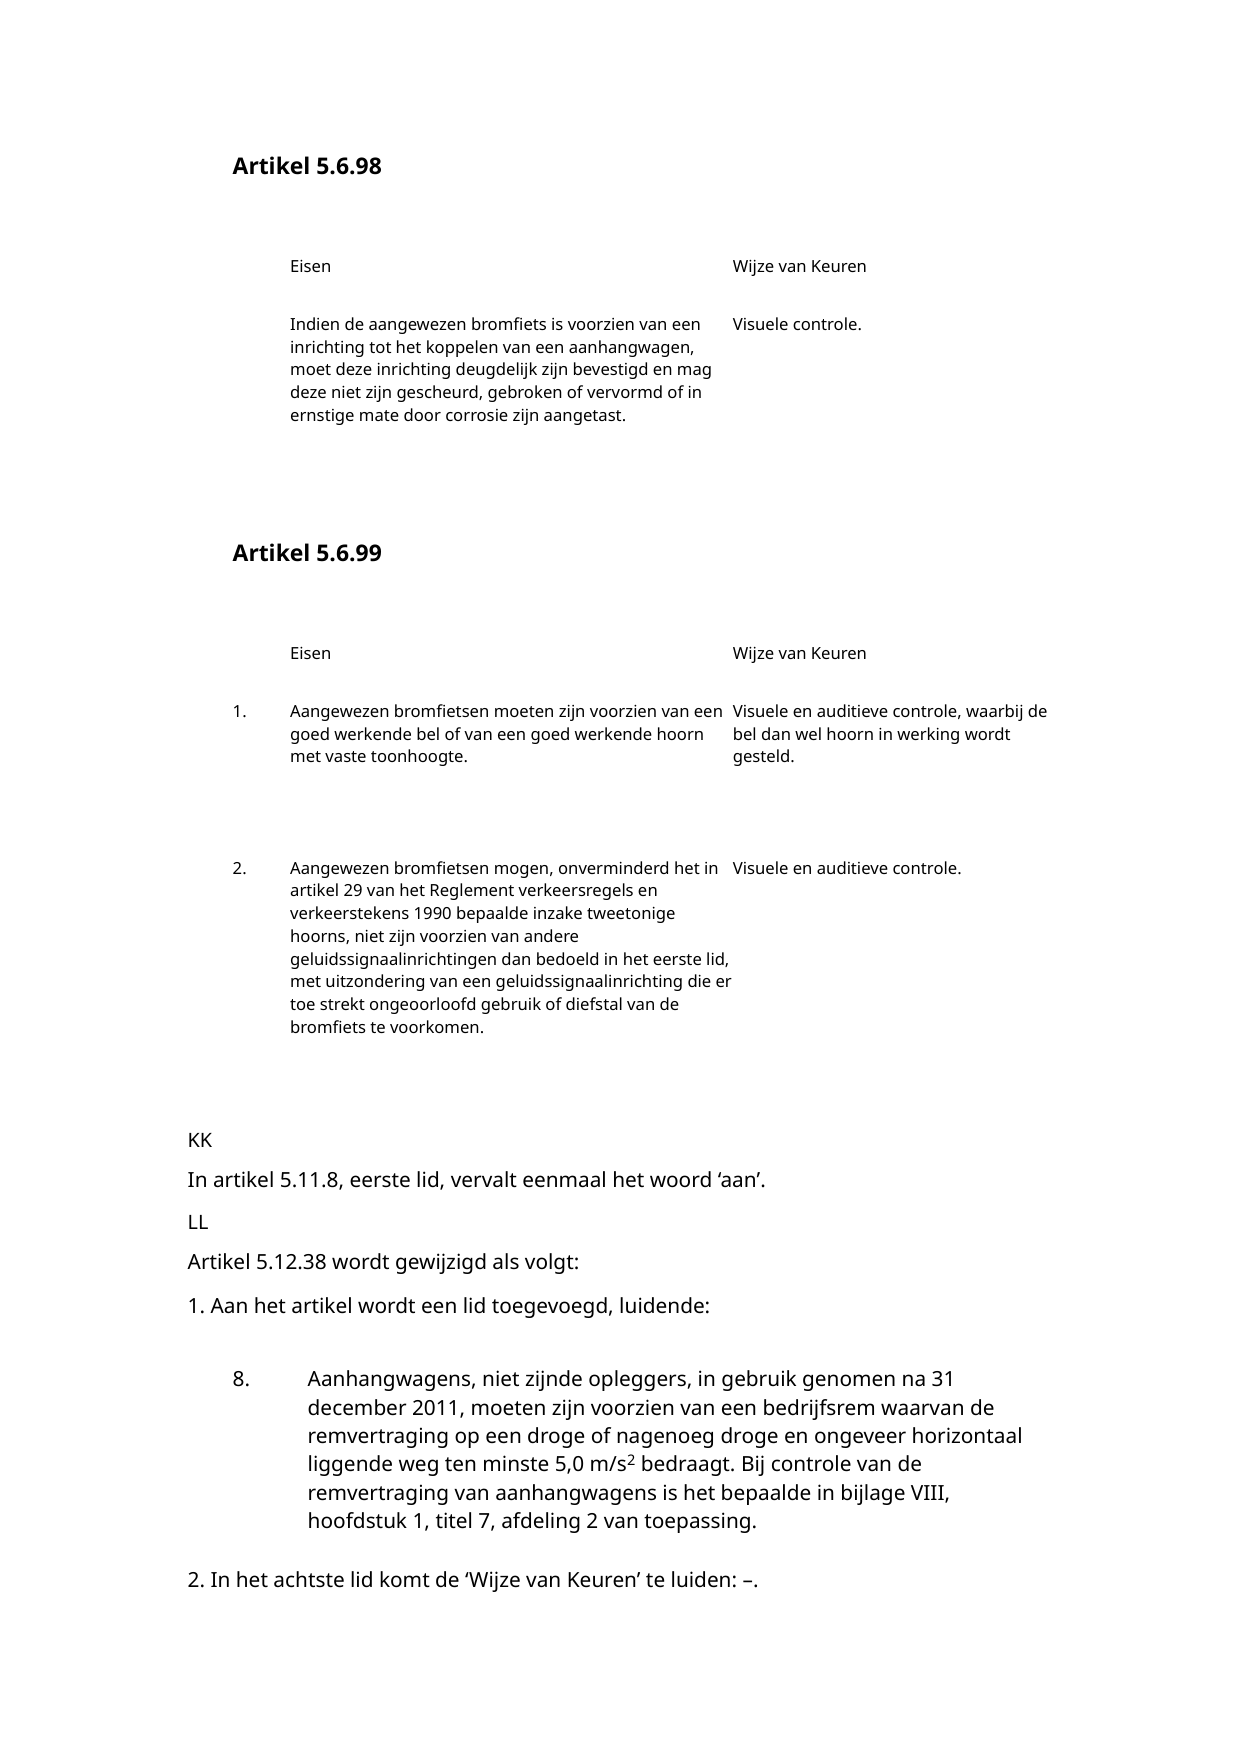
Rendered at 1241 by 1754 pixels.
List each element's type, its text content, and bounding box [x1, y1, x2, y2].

text 2. In het achtste lid komt de ‘Wijze van Keuren’ te luiden: –. [187, 1565, 1053, 1593]
table_header Wijze van Keuren [733, 641, 1053, 700]
table_cell Aangewezen bromfietsen mogen, onverminderd het in artikel 29 van het Reglement verkeersregels en verkeerstekens 1990 bepaalde inzake tweetonige hoorns, niet zijn voorzien van andere geluidssignaalinrichtingen dan bedoeld in het eerste lid, met uitzondering van een geluidssignaalinrichting die er toe strekt ongeoorloofd gebruik of diefstal van de bromfiets te voorkomen. [290, 856, 733, 1068]
table_cell Visuele controle. [733, 313, 1053, 456]
text LL [187, 1208, 1053, 1236]
text Artikel 5.12.38 wordt gewijzigd als volgt: [187, 1247, 1053, 1276]
table_cell 2. [233, 856, 290, 1068]
table_cell [733, 798, 1053, 856]
table_header Eisen [290, 641, 733, 700]
table_cell 1. [233, 700, 290, 798]
text In artikel 5.11.8, eerste lid, vervalt eenmaal het woord ‘aan’. [187, 1165, 1053, 1193]
table_cell Visuele en auditieve controle, waarbij de bel dan wel hoorn in werking wordt gesteld. [733, 700, 1053, 798]
table_cell Indien de aangewezen bromfiets is voorzien van een inrichting tot het koppelen van een aanhangwagen, moet deze inrichting deugdelijk zijn bevestigd en mag deze niet zijn gescheurd, gebroken of vervormd of in ernstige mate door corrosie zijn aangetast. [290, 313, 733, 456]
table_header [233, 641, 290, 700]
list Aanhangwagens, niet zijnde opleggers, in gebruik genomen na 31 december 2011, moeten zijn voorzien van een bedrijfsrem waarvan de remvertraging op een droge of nagenoeg droge en ongeveer horizontaal liggende weg ten minste 5,0 m/s2 bedraagt. Bij controle van de remvertraging van aanhangwagens is het bepaalde in bijlage VIII, hoofdstuk 1, titel 7, afdeling 2 van toepassing. [232, 1364, 1053, 1535]
table_cell [233, 313, 290, 456]
subtitle Artikel 5.6.98 [232, 150, 1053, 181]
subtitle Artikel 5.6.99 [232, 537, 1053, 568]
text KK [187, 1126, 1053, 1153]
table_cell Aangewezen bromfietsen moeten zijn voorzien van een goed werkende bel of van een goed werkende hoorn met vaste toonhoogte. [290, 700, 733, 798]
table_cell [290, 798, 733, 856]
table_header Eisen [290, 254, 733, 313]
table_header [233, 254, 290, 313]
text 1. Aan het artikel wordt een lid toegevoegd, luidende: [187, 1291, 1053, 1319]
table_header Wijze van Keuren [733, 254, 1053, 313]
table_cell Visuele en auditieve controle. [733, 856, 1053, 1068]
table_cell [233, 798, 290, 856]
